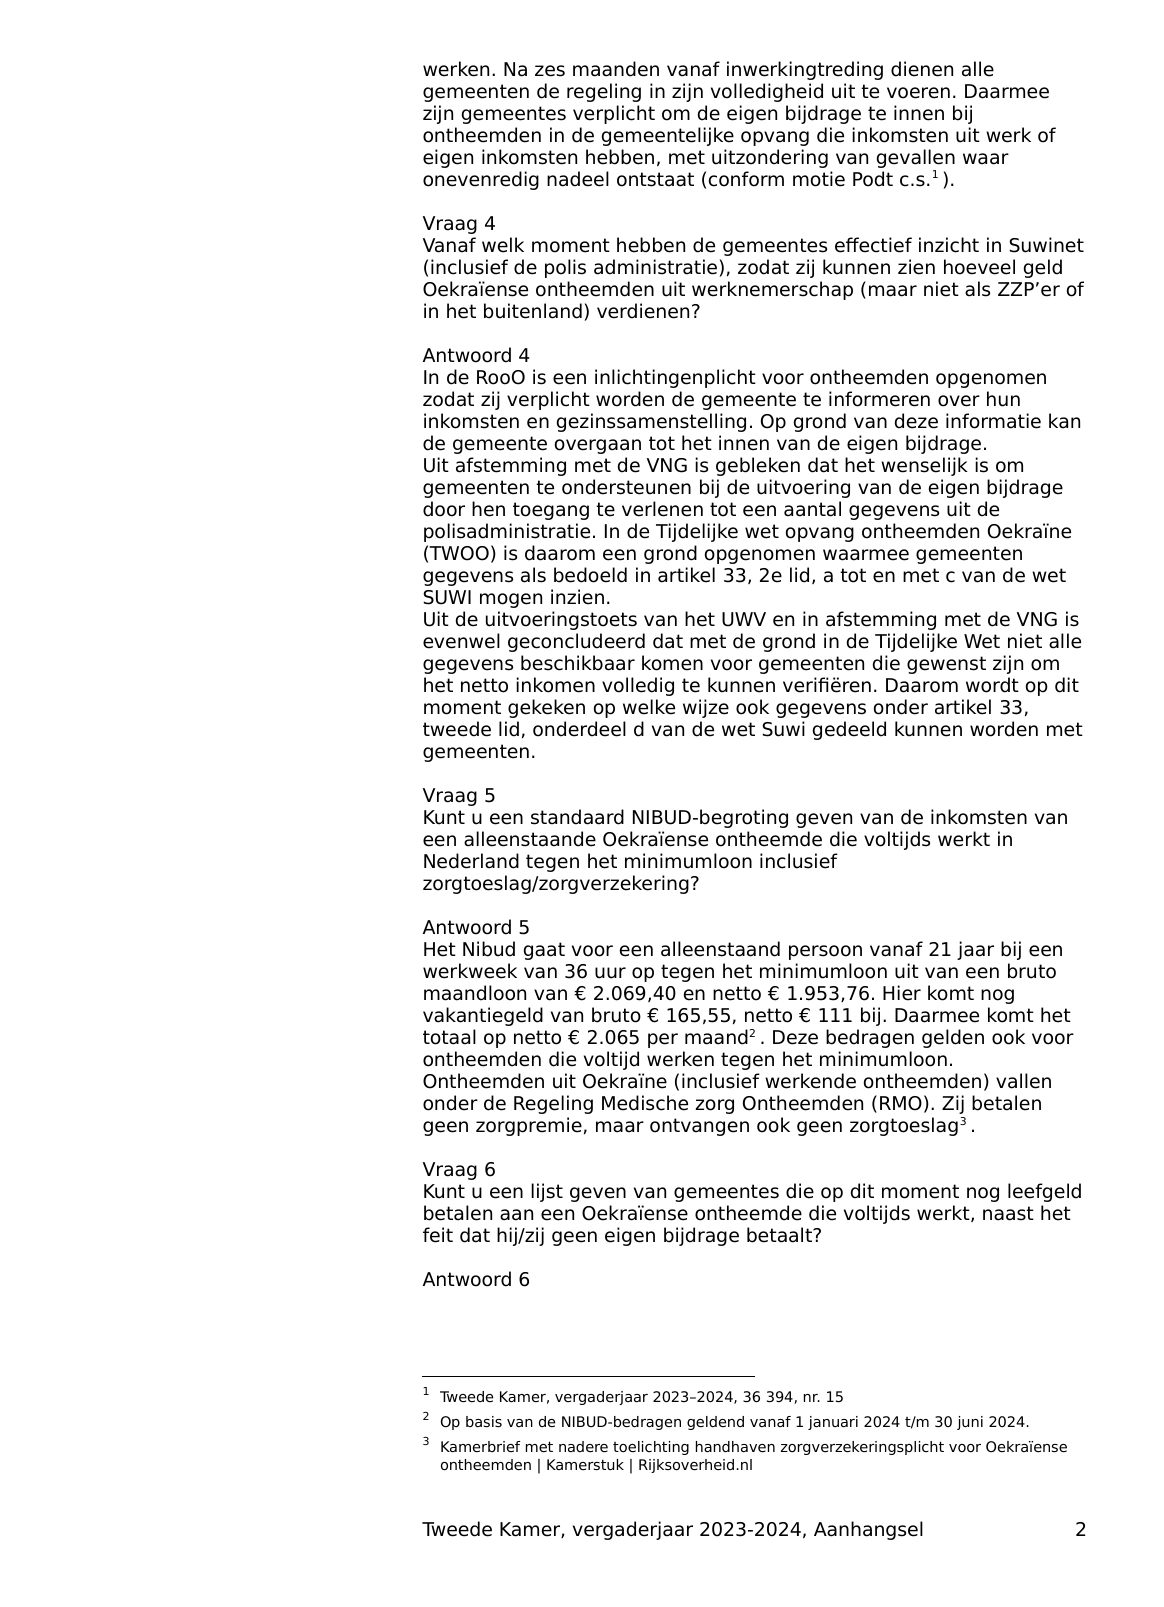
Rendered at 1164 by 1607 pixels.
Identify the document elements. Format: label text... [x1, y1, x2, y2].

text Antwoord 5 [422, 917, 1087, 939]
text Kamerbrief met nadere toelichting handhaven zorgverzekeringsplicht voor Oekraïense ontheemden | Kamerstuk | Rijksoverheid.nl [422, 1435, 1087, 1474]
text Kunt u een standaard NIBUD-begroting geven van de inkomsten van een alleenstaande Oekraïense ontheemde die voltijds werkt in Nederland tegen het minimumloon inclusief zorgtoeslag/zorgverzekering? [422, 807, 1087, 895]
text Vanaf welk moment hebben de gemeentes effectief inzicht in Suwinet (inclusief de polis administratie), zodat zij kunnen zien hoeveel geld Oekraïense ontheemden uit werknemerschap (maar niet als ZZP’er of in het buitenland) verdienen? [422, 235, 1087, 323]
text Vraag 4 [422, 213, 1087, 235]
text Antwoord 6 [422, 1269, 1087, 1291]
text Ontheemden uit Oekraïne (inclusief werkende ontheemden) vallen onder de Regeling Medische zorg Ontheemden (RMO). Zij betalen geen zorgpremie, maar ontvangen ook geen zorgtoeslag. [422, 1071, 1087, 1137]
text Kunt u een lijst geven van gemeentes die op dit moment nog leefgeld betalen aan een Oekraïense ontheemde die voltijds werkt, naast het feit dat hij/zij geen eigen bijdrage betaalt? [422, 1181, 1087, 1247]
text Vraag 5 [422, 785, 1087, 807]
text Uit afstemming met de VNG is gebleken dat het wenselijk is om gemeenten te ondersteunen bij de uitvoering van de eigen bijdrage door hen toegang te verlenen tot een aantal gegevens uit de polisadministratie. In de Tijdelijke wet opvang ontheemden Oekraïne (TWOO) is daarom een grond opgenomen waarmee gemeenten gegevens als bedoeld in artikel 33, 2e lid, a tot en met c van de wet SUWI mogen inzien. [422, 455, 1087, 609]
text Tweede Kamer, vergaderjaar 2023–2024, 36 394, nr. 15 [422, 1385, 1087, 1407]
text In de RooO is een inlichtingenplicht voor ontheemden opgenomen zodat zij verplicht worden de gemeente te informeren over hun inkomsten en gezinssamenstelling. Op grond van deze informatie kan de gemeente overgaan tot het innen van de eigen bijdrage. [422, 367, 1087, 455]
text Uit de uitvoeringstoets van het UWV en in afstemming met de VNG is evenwel geconcludeerd dat met de grond in de Tijdelijke Wet niet alle gegevens beschikbaar komen voor gemeenten die gewenst zijn om het netto inkomen volledig te kunnen verifiëren. Daarom wordt op dit moment gekeken op welke wijze ook gegevens onder artikel 33, tweede lid, onderdeel d van de wet Suwi gedeeld kunnen worden met gemeenten. [422, 609, 1087, 763]
text Vraag 6 [422, 1159, 1087, 1181]
text werken. Na zes maanden vanaf inwerkingtreding dienen alle gemeenten de regeling in zijn volledigheid uit te voeren. Daarmee zijn gemeentes verplicht om de eigen bijdrage te innen bij ontheemden in de gemeentelijke opvang die inkomsten uit werk of eigen inkomsten hebben, met uitzondering van gevallen waar onevenredig nadeel ontstaat (conform motie Podt c.s.). [422, 59, 1087, 191]
text Antwoord 4 [422, 345, 1087, 367]
text Het Nibud gaat voor een alleenstaand persoon vanaf 21 jaar bij een werkweek van 36 uur op tegen het minimumloon uit van een bruto maandloon van € 2.069,40 en netto € 1.953,76. Hier komt nog vakantiegeld van bruto € 165,55, netto € 111 bij. Daarmee komt het totaal op netto € 2.065 per maand. Deze bedragen gelden ook voor ontheemden die voltijd werken tegen het minimumloon. [422, 939, 1087, 1071]
text Op basis van de NIBUD-bedragen geldend vanaf 1 januari 2024 t/m 30 juni 2024. [422, 1410, 1087, 1432]
